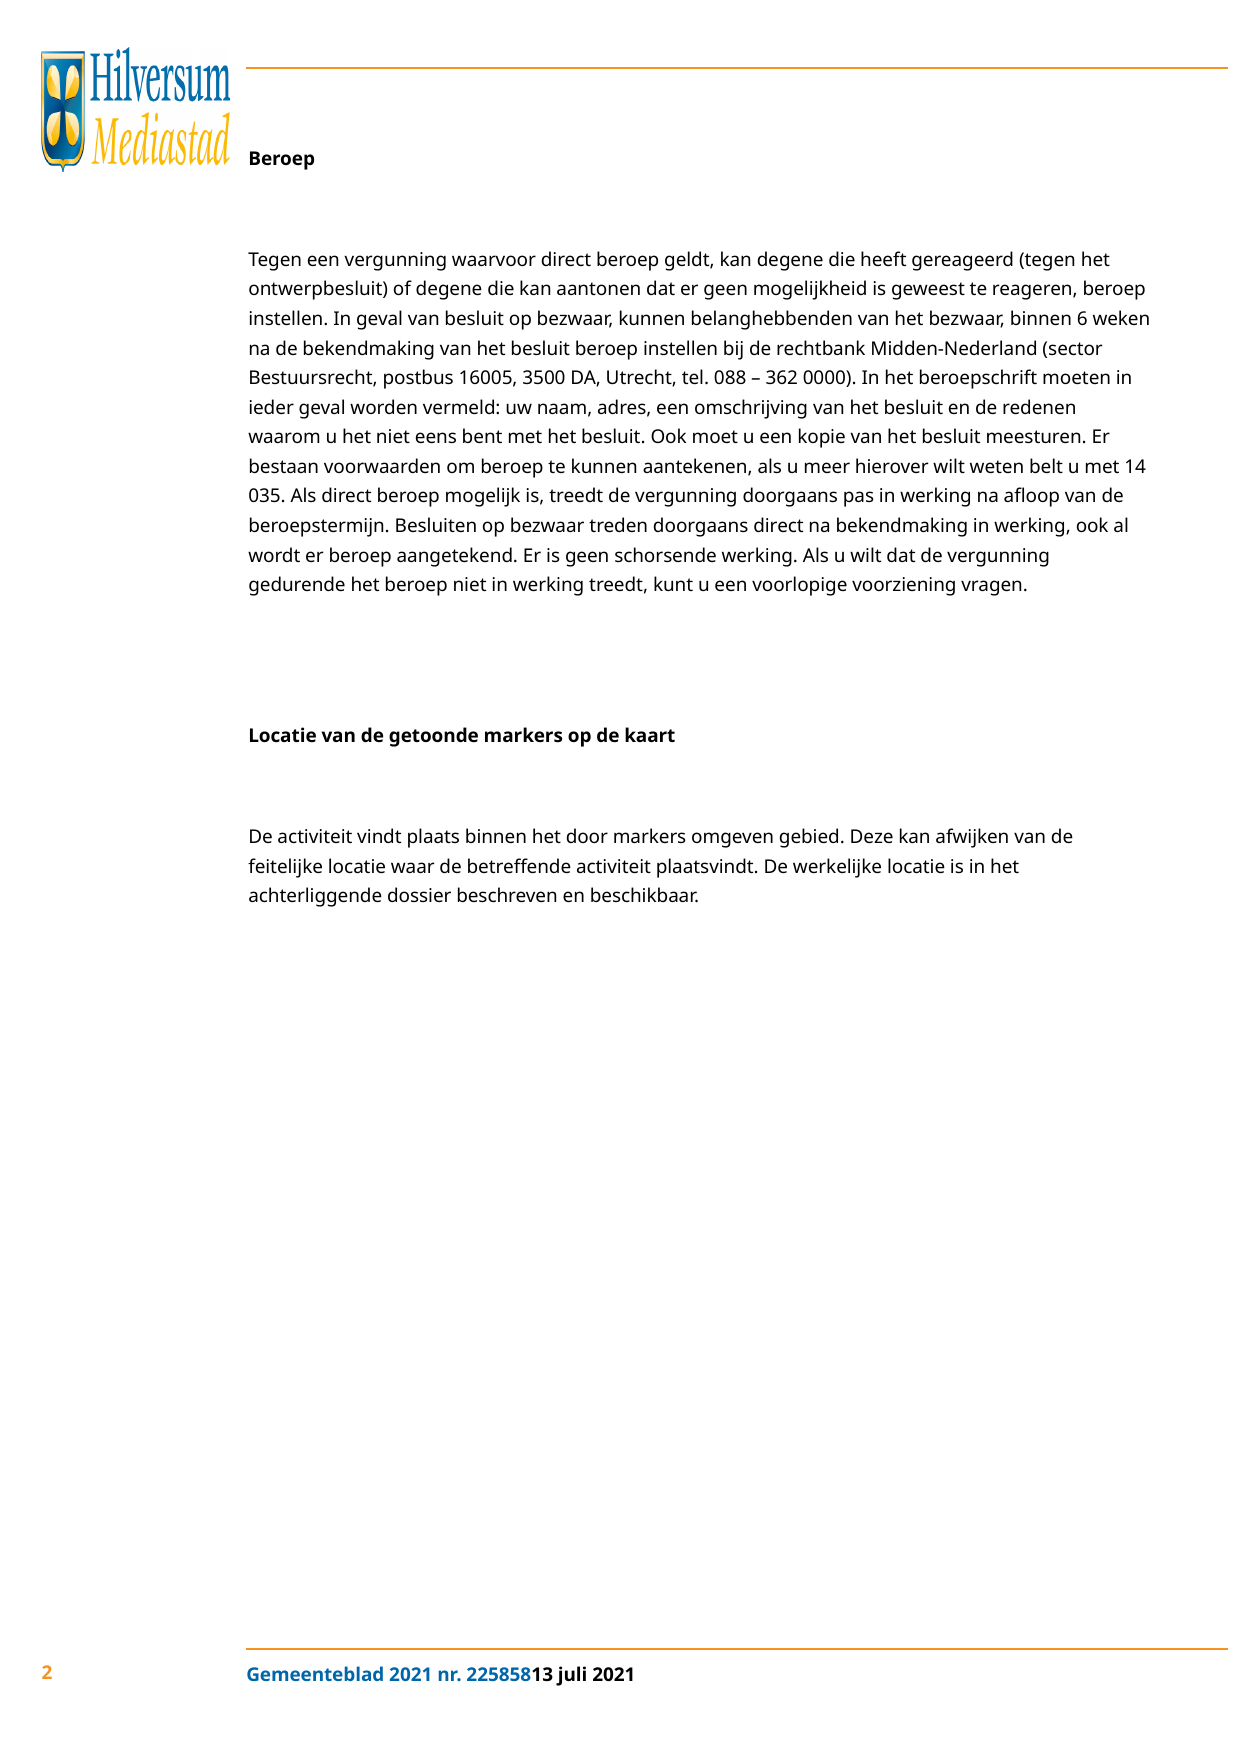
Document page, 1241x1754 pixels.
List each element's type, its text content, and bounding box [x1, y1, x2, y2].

text Beroep [248, 145, 1152, 171]
text De activiteit vindt plaats binnen het door markers omgeven gebied. Deze kan afwijken van de feitelijke locatie waar de betreffende activiteit plaatsvindt. De werkelijke locatie is in het achterliggende dossier beschreven en beschikbaar. [248, 823, 1152, 908]
text Locatie van de getoonde markers op de kaart [248, 723, 1152, 748]
picture [41, 47, 231, 172]
text Tegen een vergunning waarvoor direct beroep geldt, kan degene die heeft gereageerd (tegen het ontwerpbesluit) of degene die kan aantonen dat er geen mogelijkheid is geweest te reageren, beroep instellen. In geval van besluit op bezwaar, kunnen belanghebbenden van het bezwaar, binnen 6 weken na de bekendmaking van het besluit beroep instellen bij de rechtbank Midden-Nederland (sector Bestuursrecht, postbus 16005, 3500 DA, Utrecht, tel. 088 – 362 0000). In het beroepschrift moeten in ieder geval worden vermeld: uw naam, adres, een omschrijving van het besluit en de redenen waarom u het niet eens bent met het besluit. Ook moet u een kopie van het besluit meesturen. Er bestaan voorwaarden om beroep te kunnen aantekenen, als u meer hierover wilt weten belt u met 14 035. Als direct beroep mogelijk is, treedt de vergunning doorgaans pas in werking na afloop van de beroepstermijn. Besluiten op bezwaar treden doorgaans direct na bekendmaking in werking, ook al wordt er beroep aangetekend. Er is geen schorsende werking. Als u wilt dat de vergunning gedurende het beroep niet in werking treedt, kunt u een voorlopige voorziening vragen. [248, 246, 1152, 597]
